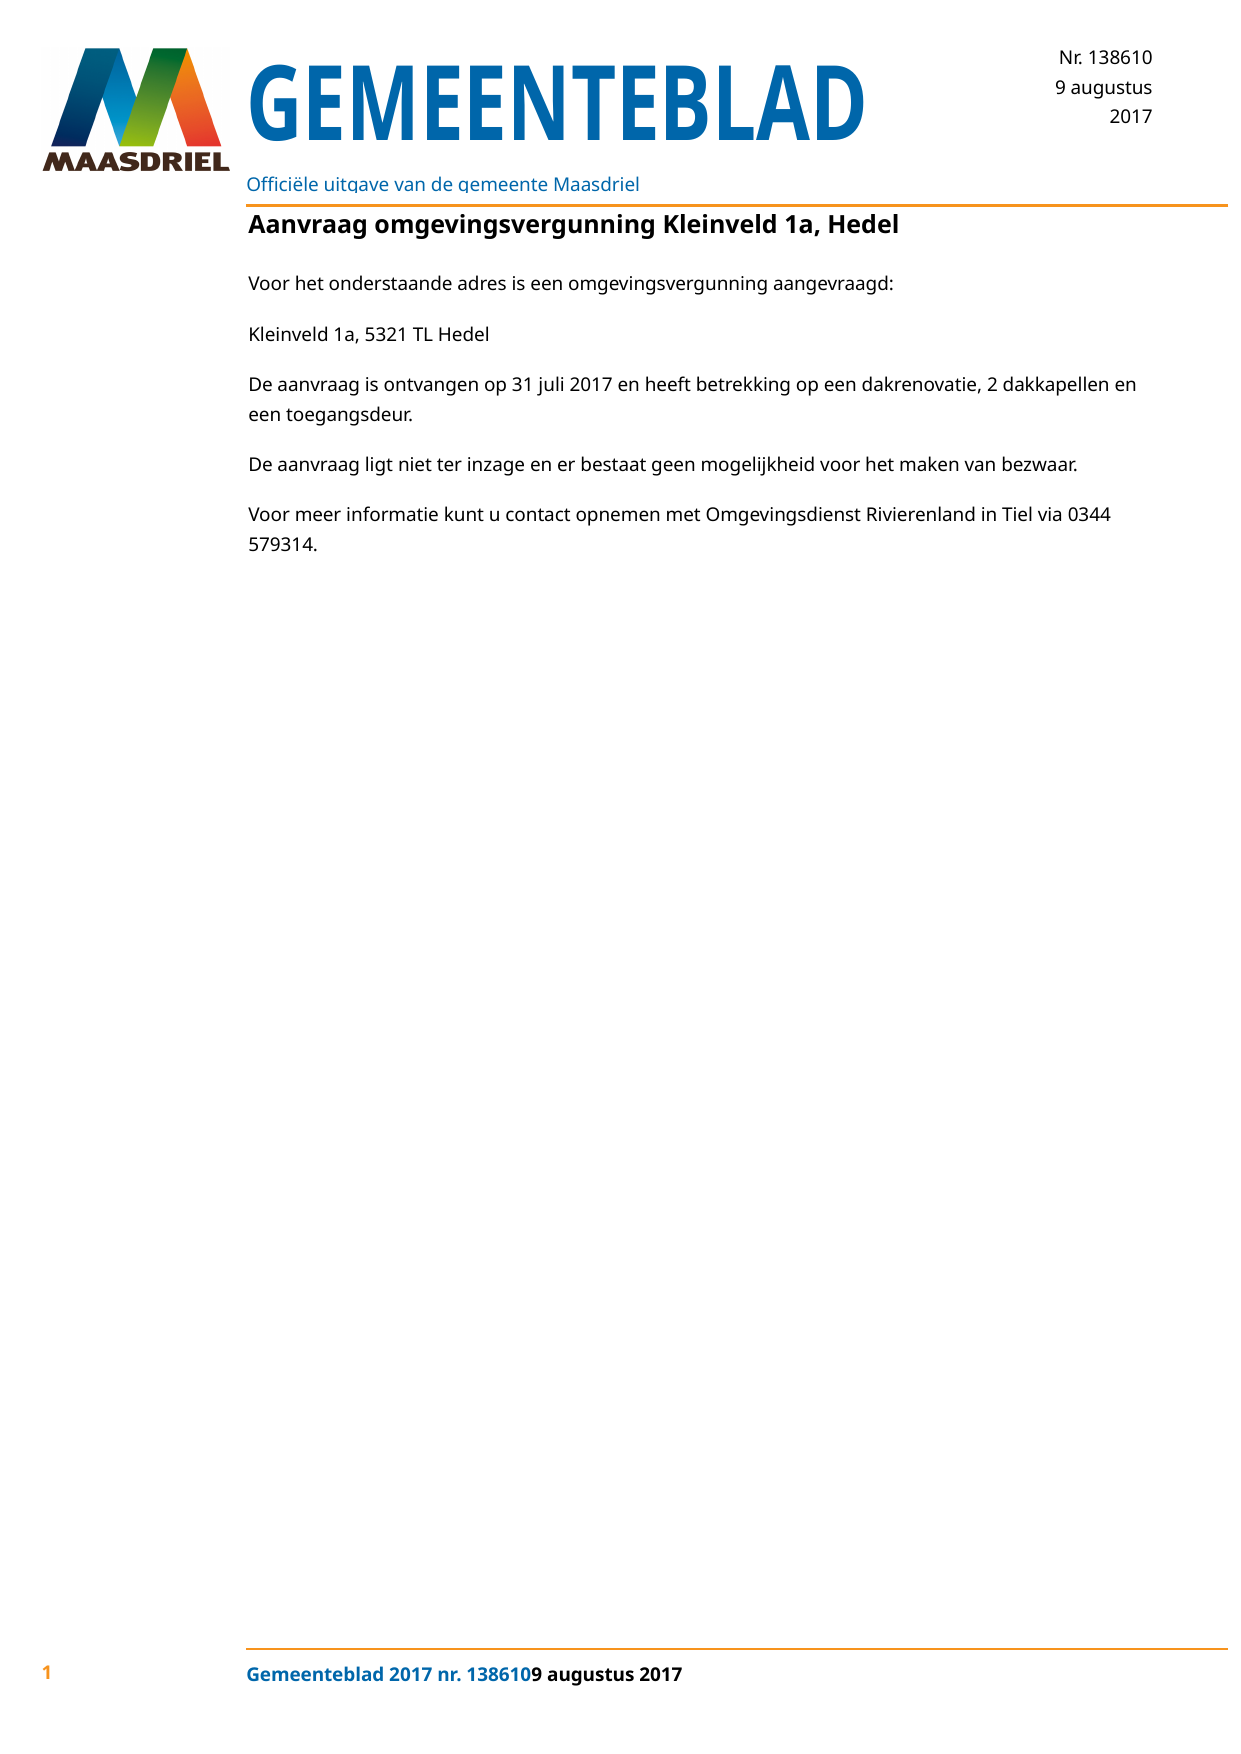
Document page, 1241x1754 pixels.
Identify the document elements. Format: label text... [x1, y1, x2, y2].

text Aanvraag omgevingsvergunning Kleinveld 1a, Hedel [248, 207, 1152, 241]
text Kleinveld 1a, 5321 TL Hedel [248, 321, 1152, 346]
picture [41, 47, 231, 172]
text De aanvraag is ontvangen op 31 juli 2017 en heeft betrekking op een dakrenovatie, 2 dakkapellen en een toegangsdeur. [248, 371, 1152, 426]
text Voor meer informatie kunt u contact opnemen met Omgevingsdienst Rivierenland in Tiel via 0344 579314. [248, 502, 1152, 557]
text De aanvraag ligt niet ter inzage en er bestaat geen mogelijkheid voor het maken van bezwaar. [248, 451, 1152, 477]
text Voor het onderstaande adres is een omgevingsvergunning aangevraagd: [248, 270, 1152, 296]
